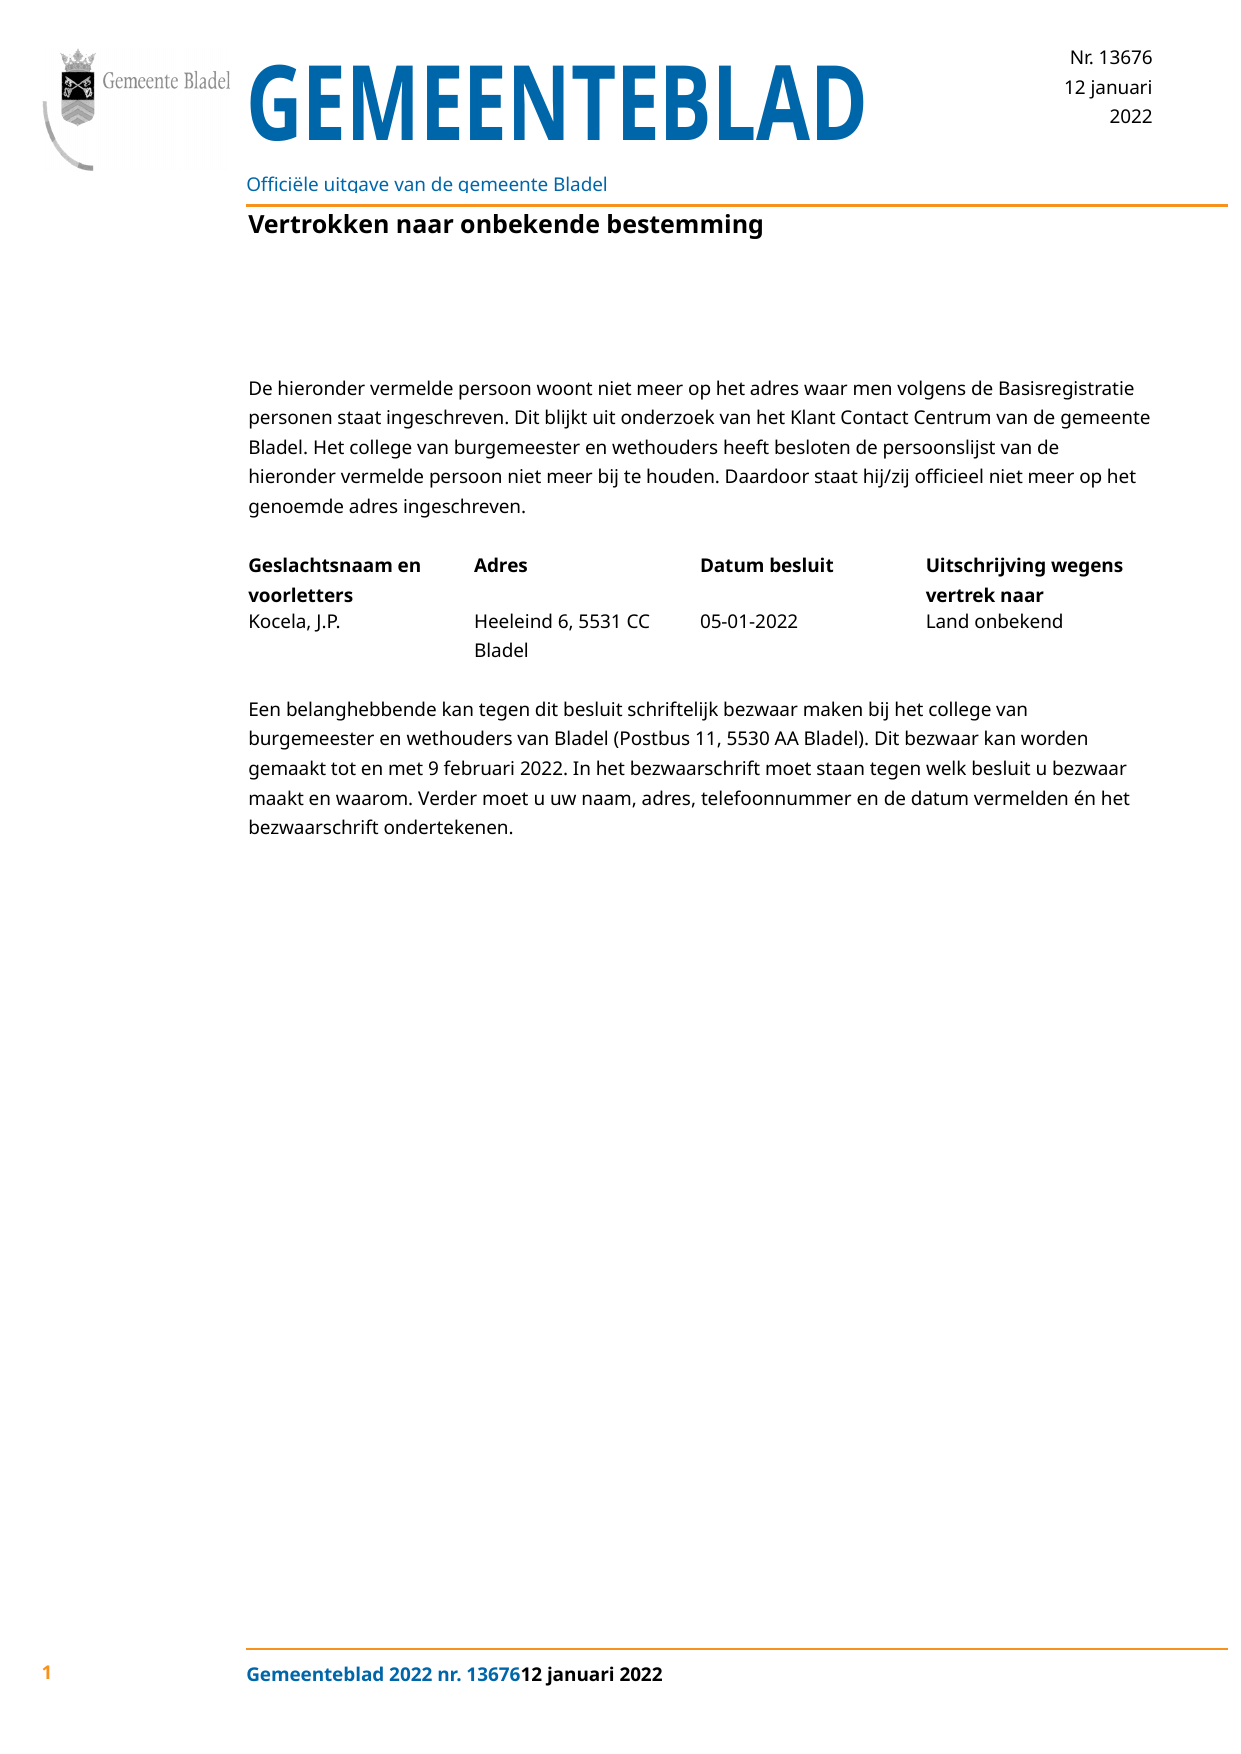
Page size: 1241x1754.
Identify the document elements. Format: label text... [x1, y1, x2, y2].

table_header Datum besluit [700, 553, 926, 608]
table_cell 05-01-2022 [700, 608, 926, 663]
table_header Geslachtsnaam en voorletters [248, 553, 474, 608]
table_header Uitschrijving wegens vertrek naar [926, 553, 1152, 608]
table_cell Kocela, J.P. [248, 608, 474, 663]
text Vertrokken naar onbekende bestemming [248, 207, 1152, 241]
picture [41, 47, 231, 172]
text De hieronder vermelde persoon woont niet meer op het adres waar men volgens de Basisregistratie personen staat ingeschreven. Dit blijkt uit onderzoek van het Klant Contact Centrum van de gemeente Bladel. Het college van burgemeester en wethouders heeft besloten de persoonslijst van de hieronder vermelde persoon niet meer bij te houden. Daardoor staat hij/zij officieel niet meer op het genoemde adres ingeschreven. [248, 375, 1152, 519]
table_cell Land onbekend [926, 608, 1152, 663]
table_cell Heeleind 6, 5531 CC Bladel [474, 608, 700, 663]
text Een belanghebbende kan tegen dit besluit schriftelijk bezwaar maken bij het college van burgemeester en wethouders van Bladel (Postbus 11, 5530 AA Bladel). Dit bezwaar kan worden gemaakt tot en met 9 februari 2022. In het bezwaarschrift moet staan tegen welk besluit u bezwaar maakt en waarom. Verder moet u uw naam, adres, telefoonnummer en de datum vermelden én het bezwaarschrift ondertekenen. [248, 696, 1152, 840]
table_header Adres [474, 553, 700, 608]
